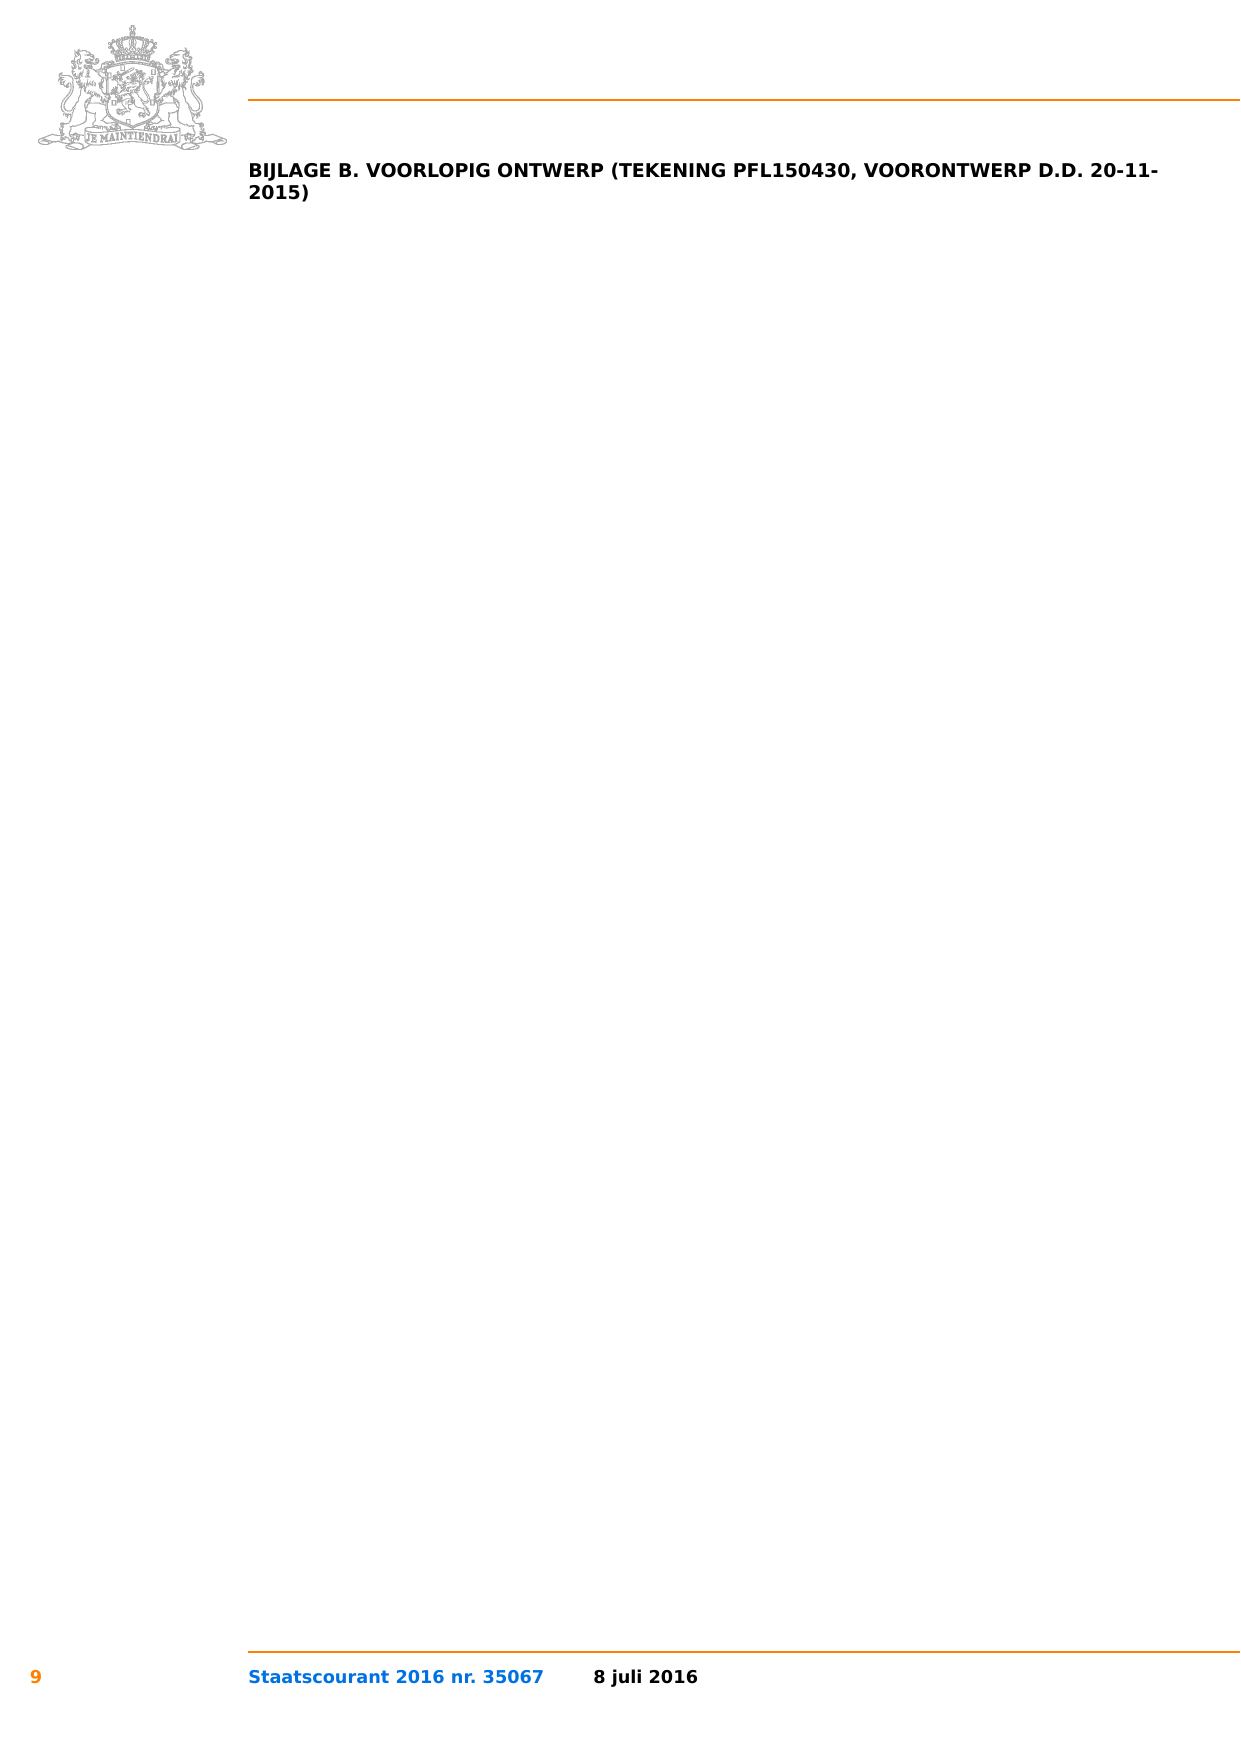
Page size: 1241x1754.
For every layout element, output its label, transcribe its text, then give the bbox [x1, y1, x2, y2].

subtitle BIJLAGE B. VOORLOPIG ONTWERP (TEKENING PFL150430, VOORONTWERP D.D. 20-11-2015) [248, 160, 1163, 204]
picture [38, 25, 227, 150]
